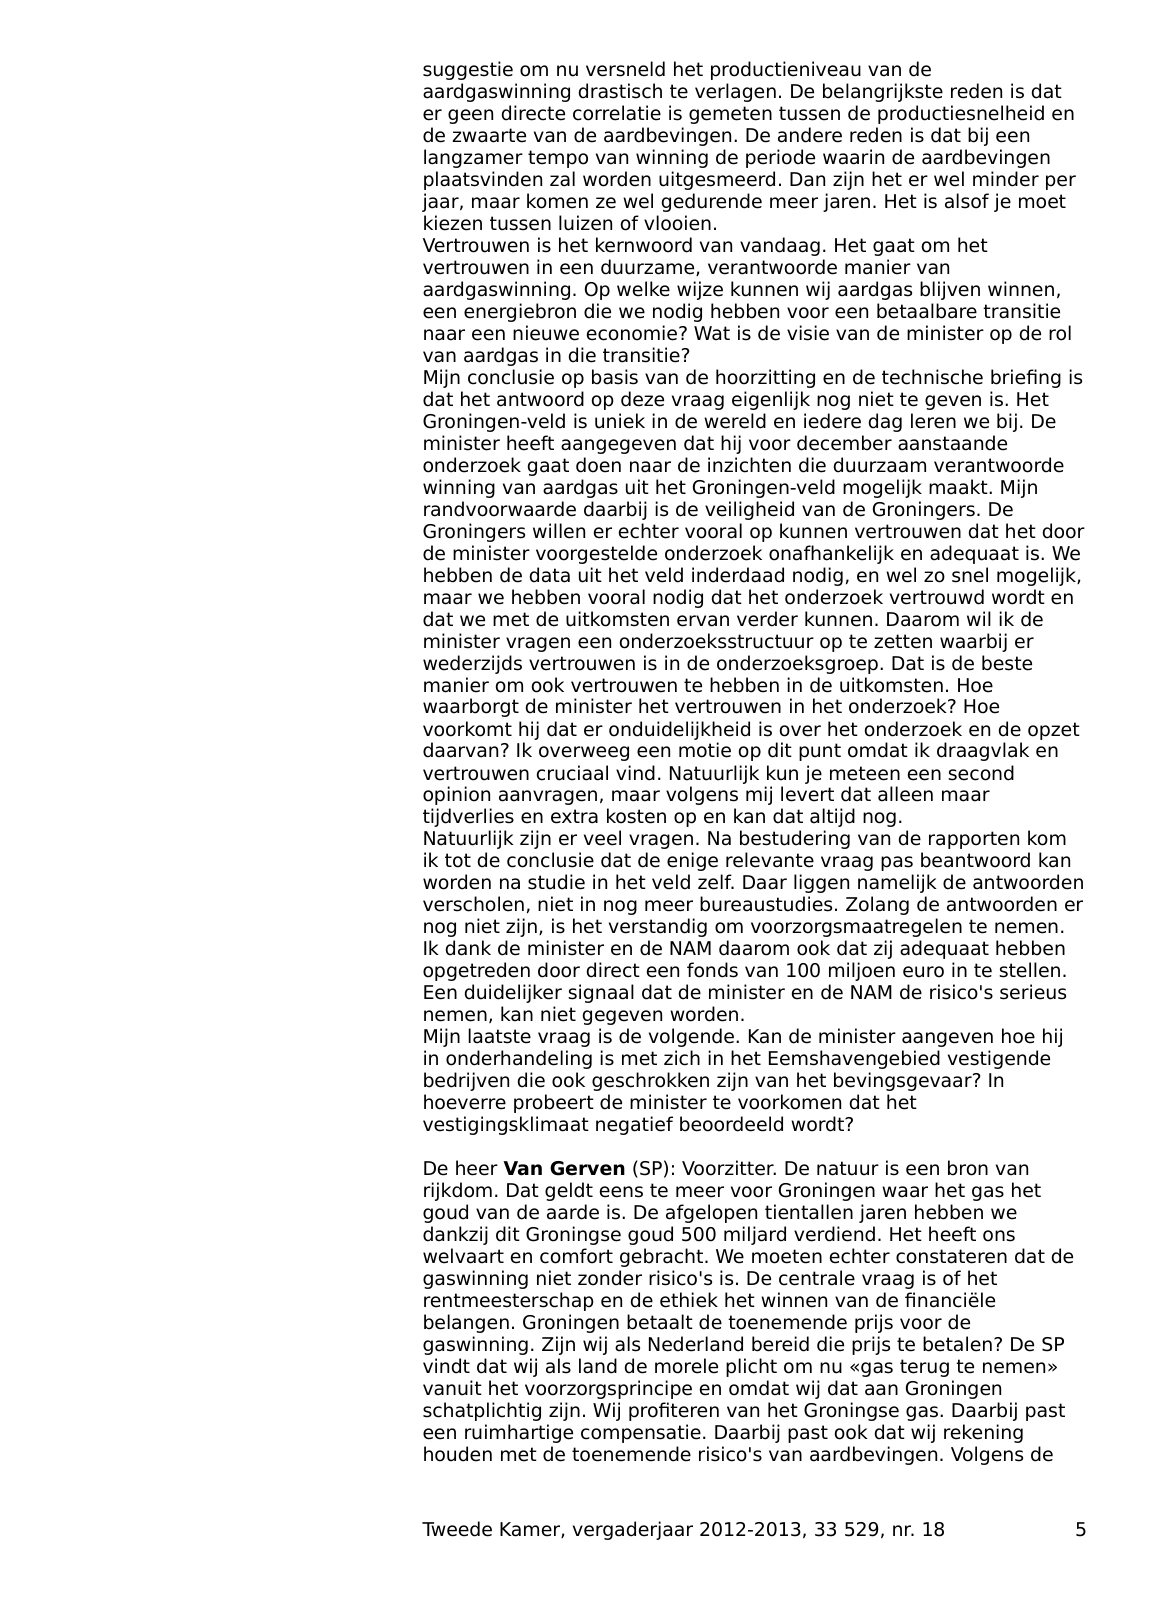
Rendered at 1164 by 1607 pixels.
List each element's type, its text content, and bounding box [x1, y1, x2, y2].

text Natuurlijk zijn er veel vragen. Na bestudering van de rapporten kom ik tot de conclusie dat de enige relevante vraag pas beantwoord kan worden na studie in het veld zelf. Daar liggen namelijk de antwoorden verscholen, niet in nog meer bureaustudies. Zolang de antwoorden er nog niet zijn, is het verstandig om voorzorgsmaatregelen te nemen. Ik dank de minister en de NAM daarom ook dat zij adequaat hebben opgetreden door direct een fonds van 100 miljoen euro in te stellen. Een duidelijker signaal dat de minister en de NAM de risico's serieus nemen, kan niet gegeven worden. [422, 828, 1087, 1026]
text De heer Van Gerven (SP): Voorzitter. De natuur is een bron van rijkdom. Dat geldt eens te meer voor Groningen waar het gas het goud van de aarde is. De afgelopen tientallen jaren hebben we dankzij dit Groningse goud 500 miljard verdiend. Het heeft ons welvaart en comfort gebracht. We moeten echter constateren dat de gaswinning niet zonder risico's is. De centrale vraag is of het rentmeesterschap en de ethiek het winnen van de financiële belangen. Groningen betaalt de toenemende prijs voor de gaswinning. Zijn wij als Nederland bereid die prijs te betalen? De SP vindt dat wij als land de morele plicht om nu «gas terug te nemen» vanuit het voorzorgsprincipe en omdat wij dat aan Groningen schatplichtig zijn. Wij profiteren van het Groningse gas. Daarbij past een ruimhartige compensatie. Daarbij past ook dat wij rekening houden met de toenemende risico's van aardbevingen. Volgens de [422, 1158, 1087, 1466]
text Mijn laatste vraag is de volgende. Kan de minister aangeven hoe hij in onderhandeling is met zich in het Eemshavengebied vestigende bedrijven die ook geschrokken zijn van het bevingsgevaar? In hoeverre probeert de minister te voorkomen dat het vestigingsklimaat negatief beoordeeld wordt? [422, 1026, 1087, 1136]
text Mijn conclusie op basis van de hoorzitting en de technische briefing is dat het antwoord op deze vraag eigenlijk nog niet te geven is. Het Groningen-veld is uniek in de wereld en iedere dag leren we bij. De minister heeft aangegeven dat hij voor december aanstaande onderzoek gaat doen naar de inzichten die duurzaam verantwoorde winning van aardgas uit het Groningen-veld mogelijk maakt. Mijn randvoorwaarde daarbij is de veiligheid van de Groningers. De Groningers willen er echter vooral op kunnen vertrouwen dat het door de minister voorgestelde onderzoek onafhankelijk en adequaat is. We hebben de data uit het veld inderdaad nodig, en wel zo snel mogelijk, maar we hebben vooral nodig dat het onderzoek vertrouwd wordt en dat we met de uitkomsten ervan verder kunnen. Daarom wil ik de minister vragen een onderzoeksstructuur op te zetten waarbij er wederzijds vertrouwen is in de onderzoeksgroep. Dat is de beste manier om ook vertrouwen te hebben in de uitkomsten. Hoe waarborgt de minister het vertrouwen in het onderzoek? Hoe voorkomt hij dat er onduidelijkheid is over het onderzoek en de opzet daarvan? Ik overweeg een motie op dit punt omdat ik draagvlak en vertrouwen cruciaal vind. Natuurlijk kun je meteen een second opinion aanvragen, maar volgens mij levert dat alleen maar tijdverlies en extra kosten op en kan dat altijd nog. [422, 367, 1087, 828]
text Vertrouwen is het kernwoord van vandaag. Het gaat om het vertrouwen in een duurzame, verantwoorde manier van aardgaswinning. Op welke wijze kunnen wij aardgas blijven winnen, een energiebron die we nodig hebben voor een betaalbare transitie naar een nieuwe economie? Wat is de visie van de minister op de rol van aardgas in die transitie? [422, 235, 1087, 367]
text suggestie om nu versneld het productieniveau van de aardgaswinning drastisch te verlagen. De belangrijkste reden is dat er geen directe correlatie is gemeten tussen de productiesnelheid en de zwaarte van de aardbevingen. De andere reden is dat bij een langzamer tempo van winning de periode waarin de aardbevingen plaatsvinden zal worden uitgesmeerd. Dan zijn het er wel minder per jaar, maar komen ze wel gedurende meer jaren. Het is alsof je moet kiezen tussen luizen of vlooien. [422, 59, 1087, 235]
